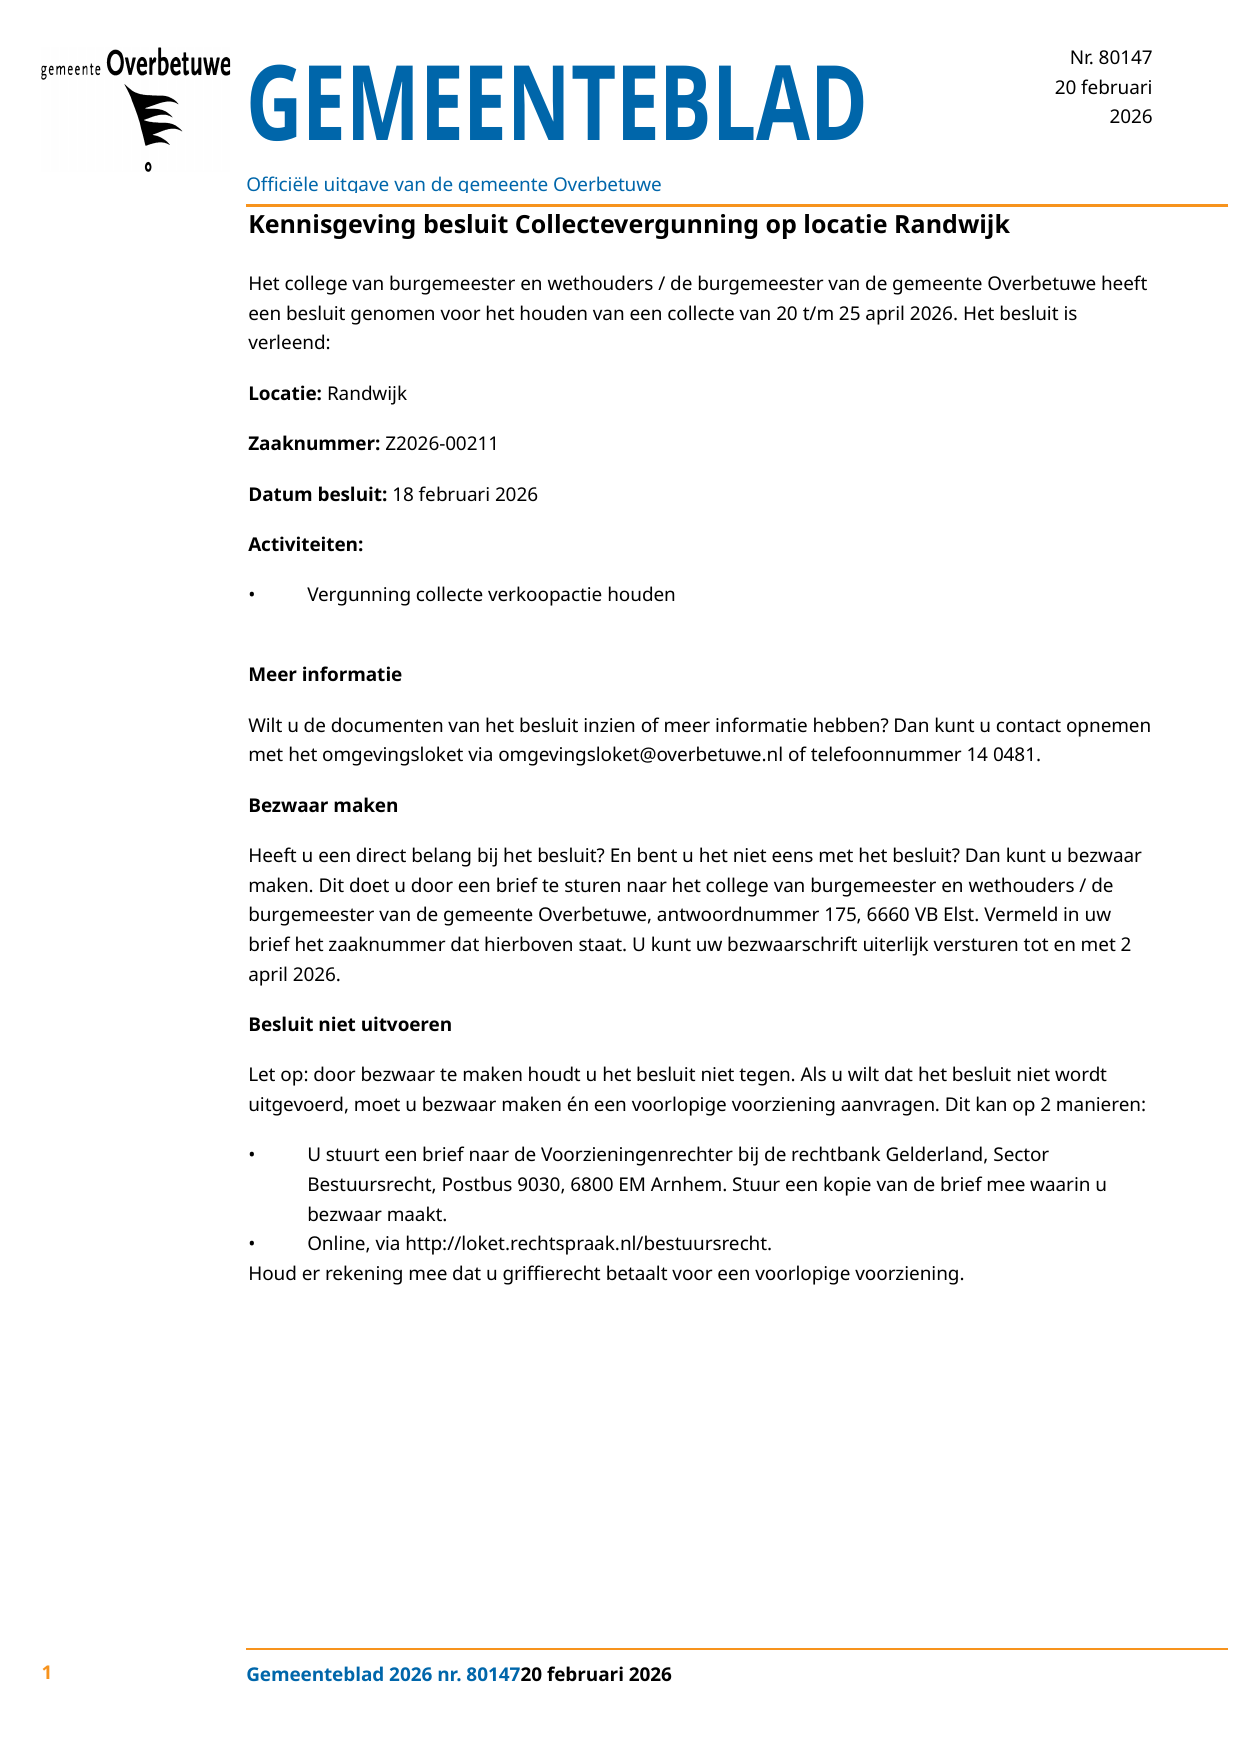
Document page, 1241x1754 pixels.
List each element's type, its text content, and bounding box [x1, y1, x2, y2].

text Bezwaar maken [248, 792, 1152, 818]
text Meer informatie [248, 662, 1152, 687]
text Let op: door bezwaar te maken houdt u het besluit niet tegen. Als u wilt dat het besluit niet wordt uitgevoerd, moet u bezwaar maken én een voorlopige voorziening aanvragen. Dit kan op 2 manieren: [248, 1062, 1152, 1117]
list U stuurt een brief naar de Voorzieningenrechter bij de rechtbank Gelderland, Sector Bestuursrecht, Postbus 9030, 6800 EM Arnhem. Stuur een kopie van de brief mee waarin u bezwaar maakt. [248, 1142, 1152, 1226]
text Locatie: Randwijk [248, 380, 1152, 406]
picture [41, 47, 231, 172]
text Activiteiten: [248, 531, 1152, 557]
text Kennisgeving besluit Collectevergunning op locatie Randwijk [248, 207, 1152, 241]
text Heeft u een direct belang bij het besluit? En bent u het niet eens met het besluit? Dan kunt u bezwaar maken. Dit doet u door een brief te sturen naar het college van burgemeester en wethouders / de burgemeester van de gemeente Overbetuwe, antwoordnummer 175, 6660 VB Elst. Vermeld in uw brief het zaaknummer dat hierboven staat. U kunt uw bezwaarschrift uiterlijk versturen tot en met 2 april 2026. [248, 842, 1152, 986]
list Vergunning collecte verkoopactie houden [248, 582, 1152, 607]
text Wilt u de documenten van het besluit inzien of meer informatie hebben? Dan kunt u contact opnemen met het omgevingsloket via omgevingsloket@overbetuwe.nl of telefoonnummer 14 0481. [248, 712, 1152, 767]
text Datum besluit: 18 februari 2026 [248, 481, 1152, 506]
text Zaaknummer: Z2026-00211 [248, 430, 1152, 456]
text Besluit niet uitvoeren [248, 1011, 1152, 1037]
list Online, via http://loket.rechtspraak.nl/bestuursrecht. [248, 1230, 1152, 1256]
text Houd er rekening mee dat u griffierecht betaalt voor een voorlopige voorziening. [248, 1260, 1152, 1286]
text Het college van burgemeester en wethouders / de burgemeester van de gemeente Overbetuwe heeft een besluit genomen voor het houden van een collecte van 20 t/m 25 april 2026. Het besluit is verleend: [248, 270, 1152, 355]
